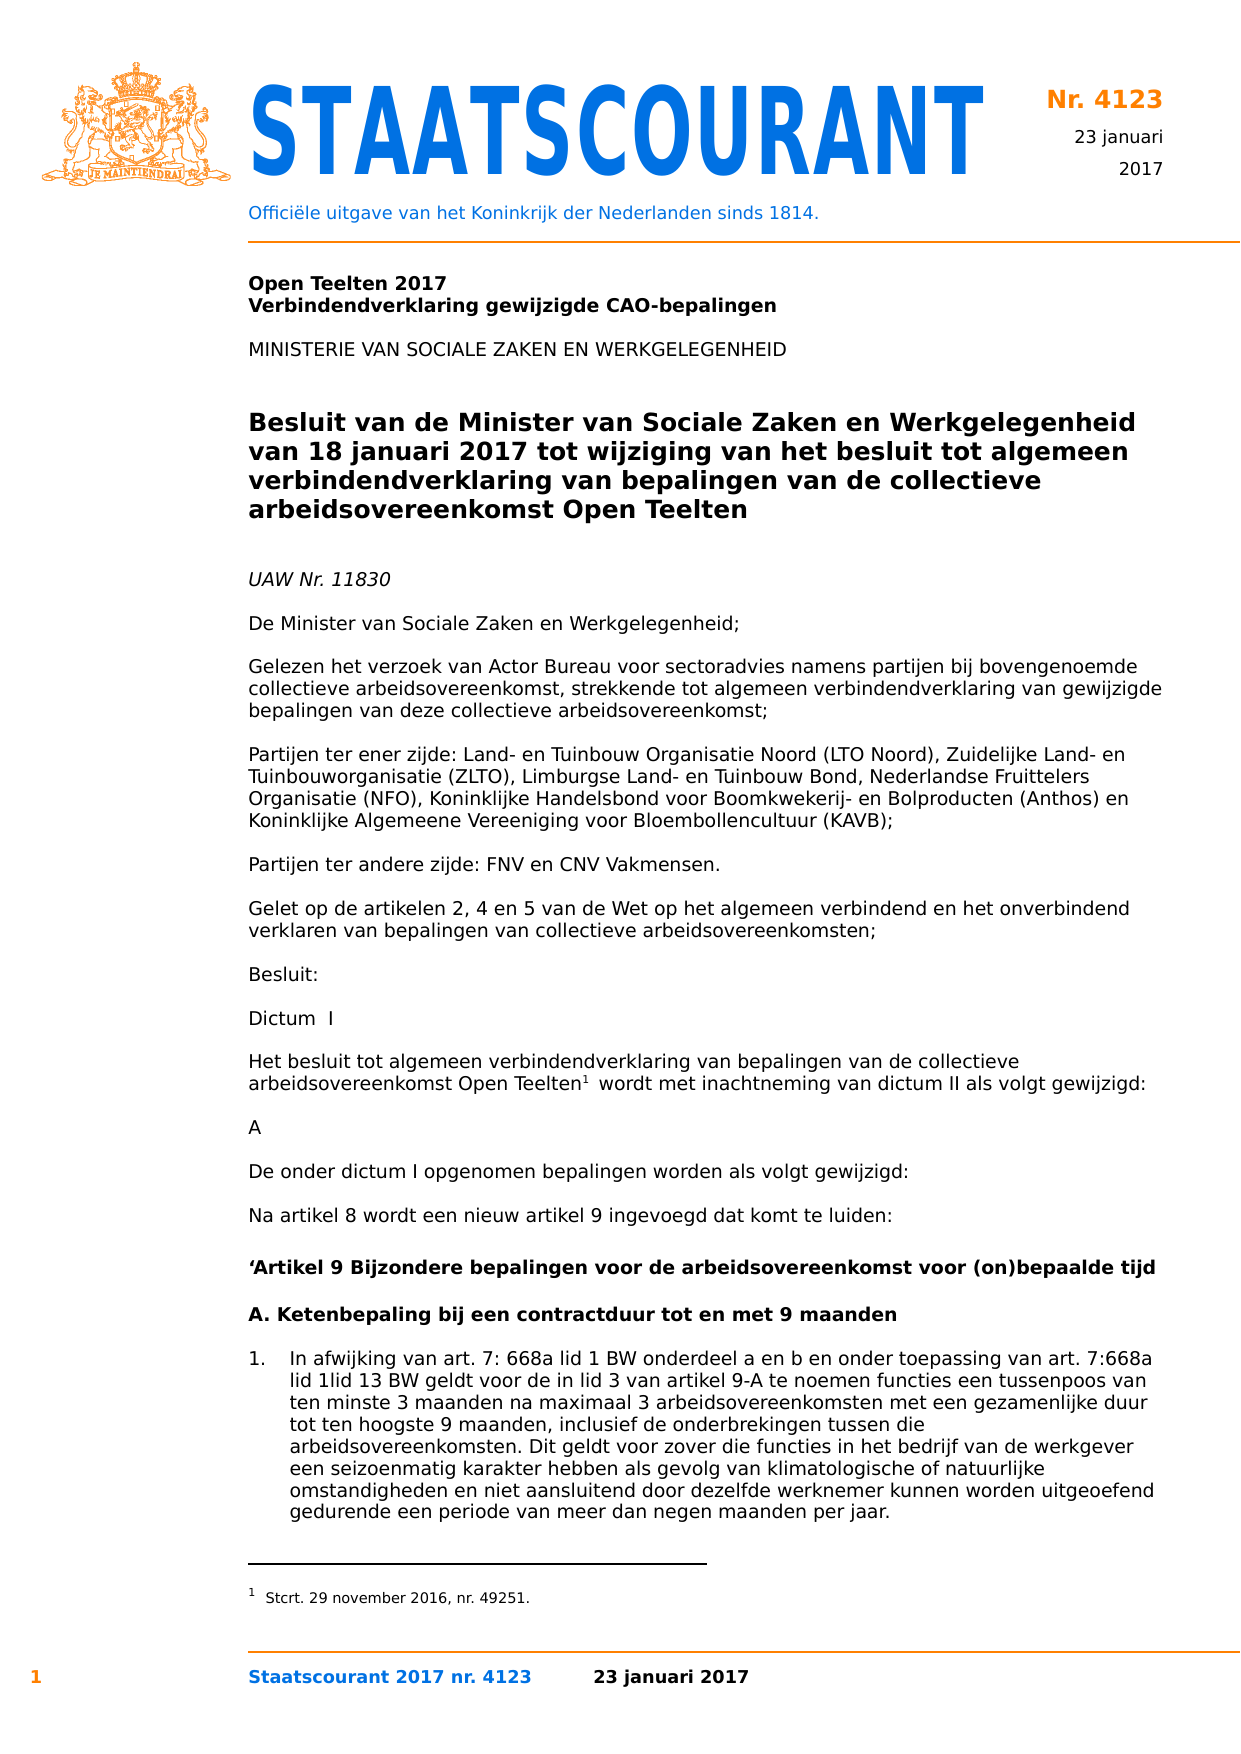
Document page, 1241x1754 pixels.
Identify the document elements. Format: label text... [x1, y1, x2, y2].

subtitle ‘Artikel 9 Bijzondere bepalingen voor de arbeidsovereenkomst voor (on)bepaalde tijd [248, 1257, 1163, 1279]
text Na artikel 8 wordt een nieuw artikel 9 ingevoegd dat komt te luiden: [248, 1205, 1163, 1227]
text Verbindendverklaring gewijzigde CAO-bepalingen [248, 295, 1163, 317]
text MINISTERIE VAN SOCIALE ZAKEN EN WERKGELEGENHEID [248, 339, 1163, 361]
table_cell Officiële uitgave van het Koninkrijk der Nederlanden sinds 1814. [248, 203, 1240, 241]
table_header Nr. 4123 [998, 62, 1240, 121]
text De onder dictum I opgenomen bepalingen worden als volgt gewijzigd: [248, 1161, 1163, 1183]
text Besluit: [248, 963, 1163, 986]
text Het besluit tot algemeen verbindendverklaring van bepalingen van de collectieve arbeidsovereenkomst Open Teelten wordt met inachtneming van dictum II als volgt gewijzigd: [248, 1051, 1163, 1095]
table_cell 23 januari [998, 121, 1240, 153]
text Partijen ter andere zijde: FNV en CNV Vakmensen. [248, 854, 1163, 876]
text De Minister van Sociale Zaken en Werkgelegenheid; [248, 612, 1163, 634]
table_header [25, 62, 248, 241]
text A [248, 1117, 1163, 1139]
text Partijen ter ener zijde: Land- en Tuinbouw Organisatie Noord (LTO Noord), Zuidelijke Land- en Tuinbouworganisatie (ZLTO), Limburgse Land- en Tuinbouw Bond, Nederlandse Fruittelers Organisatie (NFO), Koninklijke Handelsbond voor Boomkwekerij- en Bolproducten (Anthos) en Koninklijke Algemeene Vereeniging voor Bloembollencultuur (KAVB); [248, 744, 1163, 832]
subtitle A. Ketenbepaling bij een contractduur tot en met 9 maanden [248, 1304, 1163, 1326]
text Stcrt. 29 november 2016, nr. 49251. [248, 1586, 1163, 1608]
text Dictum I [248, 1007, 1163, 1029]
picture [41, 62, 231, 186]
table_cell 2017 [998, 153, 1240, 203]
subtitle Besluit van de Minister van Sociale Zaken en Werkgelegenheid van 18 januari 2017 tot wijziging van het besluit tot algemeen verbindendverklaring van bepalingen van de collectieve arbeidsovereenkomst Open Teelten [248, 408, 1163, 525]
text 1. In afwijking van art. 7: 668a lid 1 BW onderdeel a en b en onder toepassing van art. 7:668a lid 1lid 13 BW geldt voor de in lid 3 van artikel 9-A te noemen functies een tussenpoos van ten minste 3 maanden na maximaal 3 arbeidsovereenkomsten met een gezamenlijke duur tot ten hoogste 9 maanden, inclusief de onderbrekingen tussen die arbeidsovereenkomsten. Dit geldt voor zover die functies in het bedrijf van de werkgever een seizoenmatig karakter hebben als gevolg van klimatologische of natuurlijke omstandigheden en niet aansluitend door dezelfde werknemer kunnen worden uitgeoefend gedurende een periode van meer dan negen maanden per jaar. [248, 1348, 1163, 1523]
text UAW Nr. 11830 [248, 568, 1163, 591]
text Open Teelten 2017 [248, 273, 1163, 295]
text Gelet op de artikelen 2, 4 en 5 van de Wet op het algemeen verbindend en het onverbindend verklaren van bepalingen van collectieve arbeidsovereenkomsten; [248, 898, 1163, 942]
table_header STAATSCOURANT [248, 62, 998, 203]
text Gelezen het verzoek van Actor Bureau voor sectoradvies namens partijen bij bovengenoemde collectieve arbeidsovereenkomst, strekkende tot algemeen verbindendverklaring van gewijzigde bepalingen van deze collectieve arbeidsovereenkomst; [248, 656, 1163, 722]
